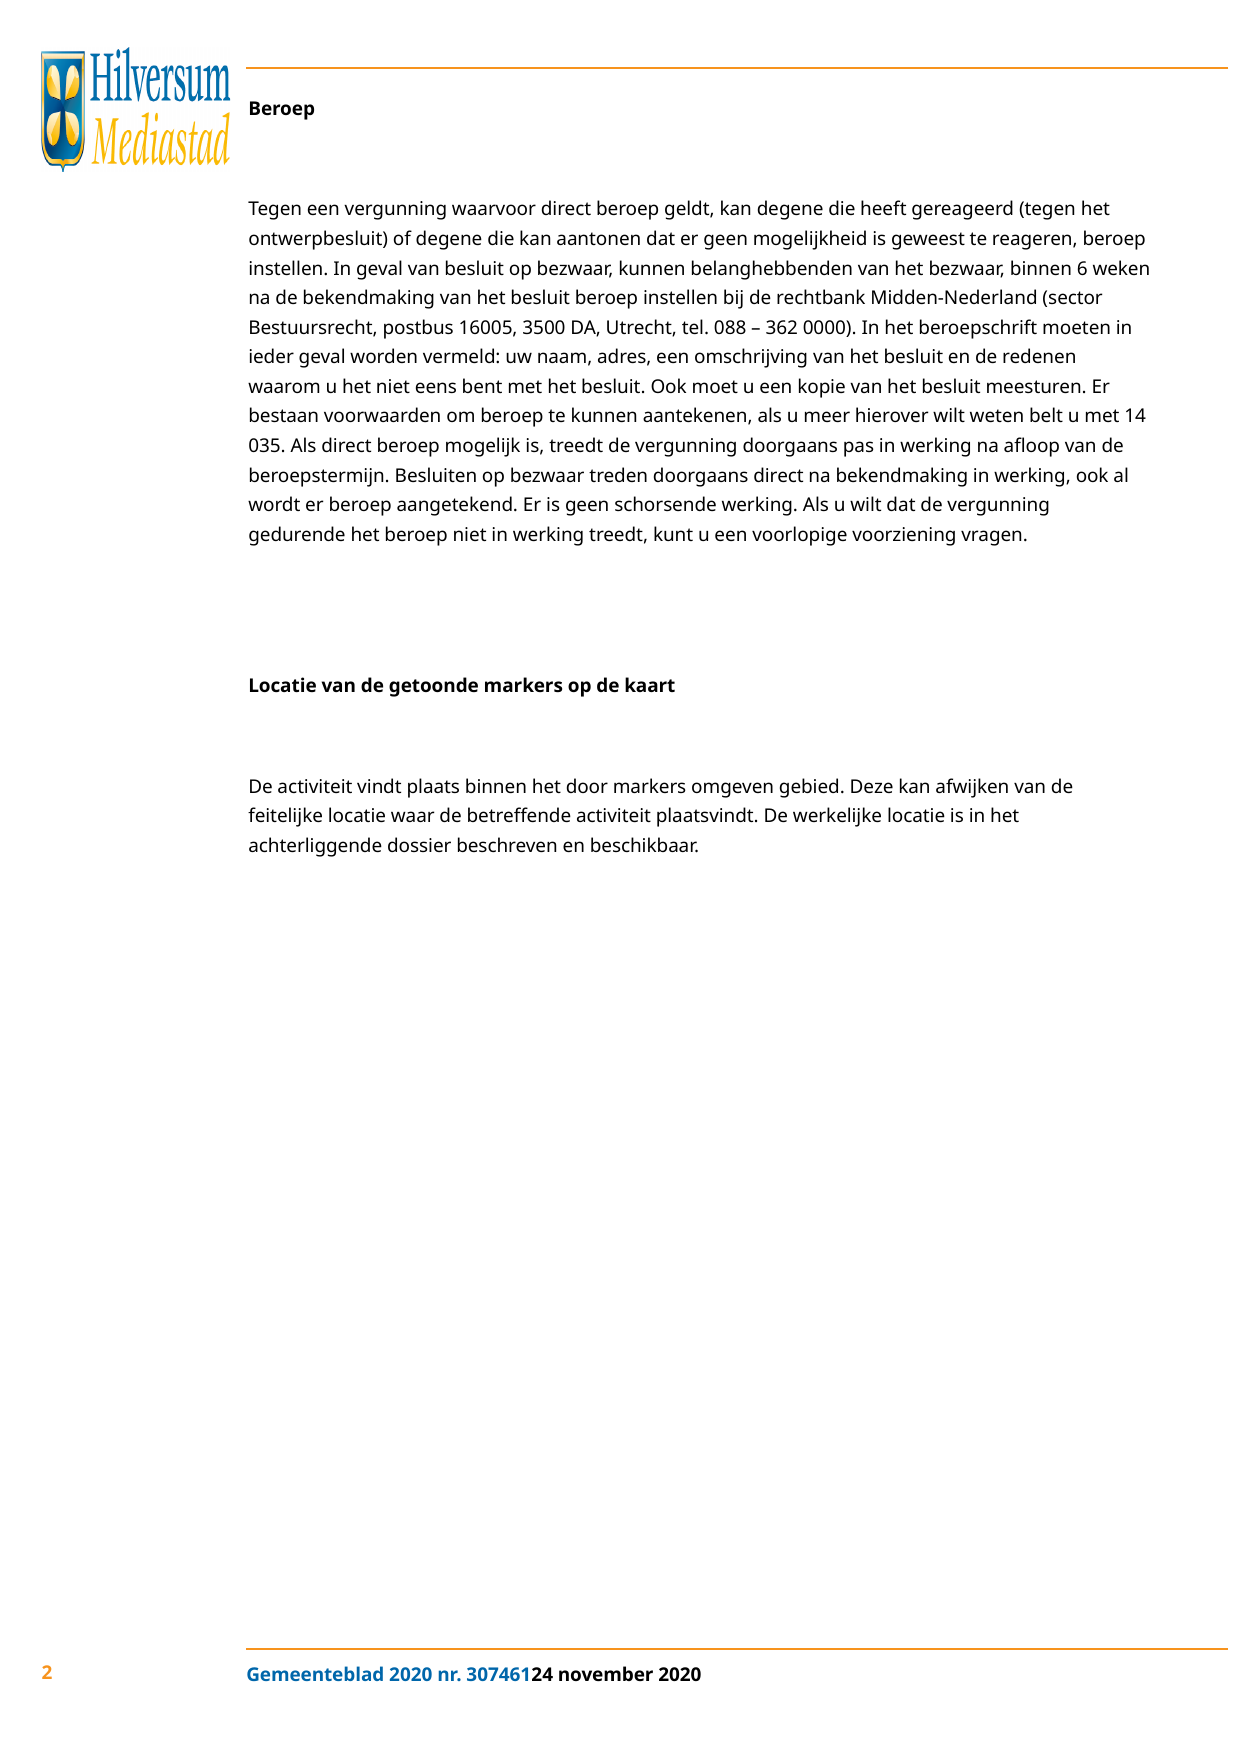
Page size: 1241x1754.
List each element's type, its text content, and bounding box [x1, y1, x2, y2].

text De activiteit vindt plaats binnen het door markers omgeven gebied. Deze kan afwijken van de feitelijke locatie waar de betreffende activiteit plaatsvindt. De werkelijke locatie is in het achterliggende dossier beschreven en beschikbaar. [248, 773, 1152, 858]
text Tegen een vergunning waarvoor direct beroep geldt, kan degene die heeft gereageerd (tegen het ontwerpbesluit) of degene die kan aantonen dat er geen mogelijkheid is geweest te reageren, beroep instellen. In geval van besluit op bezwaar, kunnen belanghebbenden van het bezwaar, binnen 6 weken na de bekendmaking van het besluit beroep instellen bij de rechtbank Midden-Nederland (sector Bestuursrecht, postbus 16005, 3500 DA, Utrecht, tel. 088 – 362 0000). In het beroepschrift moeten in ieder geval worden vermeld: uw naam, adres, een omschrijving van het besluit en de redenen waarom u het niet eens bent met het besluit. Ook moet u een kopie van het besluit meesturen. Er bestaan voorwaarden om beroep te kunnen aantekenen, als u meer hierover wilt weten belt u met 14 035. Als direct beroep mogelijk is, treedt de vergunning doorgaans pas in werking na afloop van de beroepstermijn. Besluiten op bezwaar treden doorgaans direct na bekendmaking in werking, ook al wordt er beroep aangetekend. Er is geen schorsende werking. Als u wilt dat de vergunning gedurende het beroep niet in werking treedt, kunt u een voorlopige voorziening vragen. [248, 196, 1152, 547]
picture [41, 47, 231, 172]
text Locatie van de getoonde markers op de kaart [248, 672, 1152, 698]
text Beroep [248, 95, 1152, 121]
